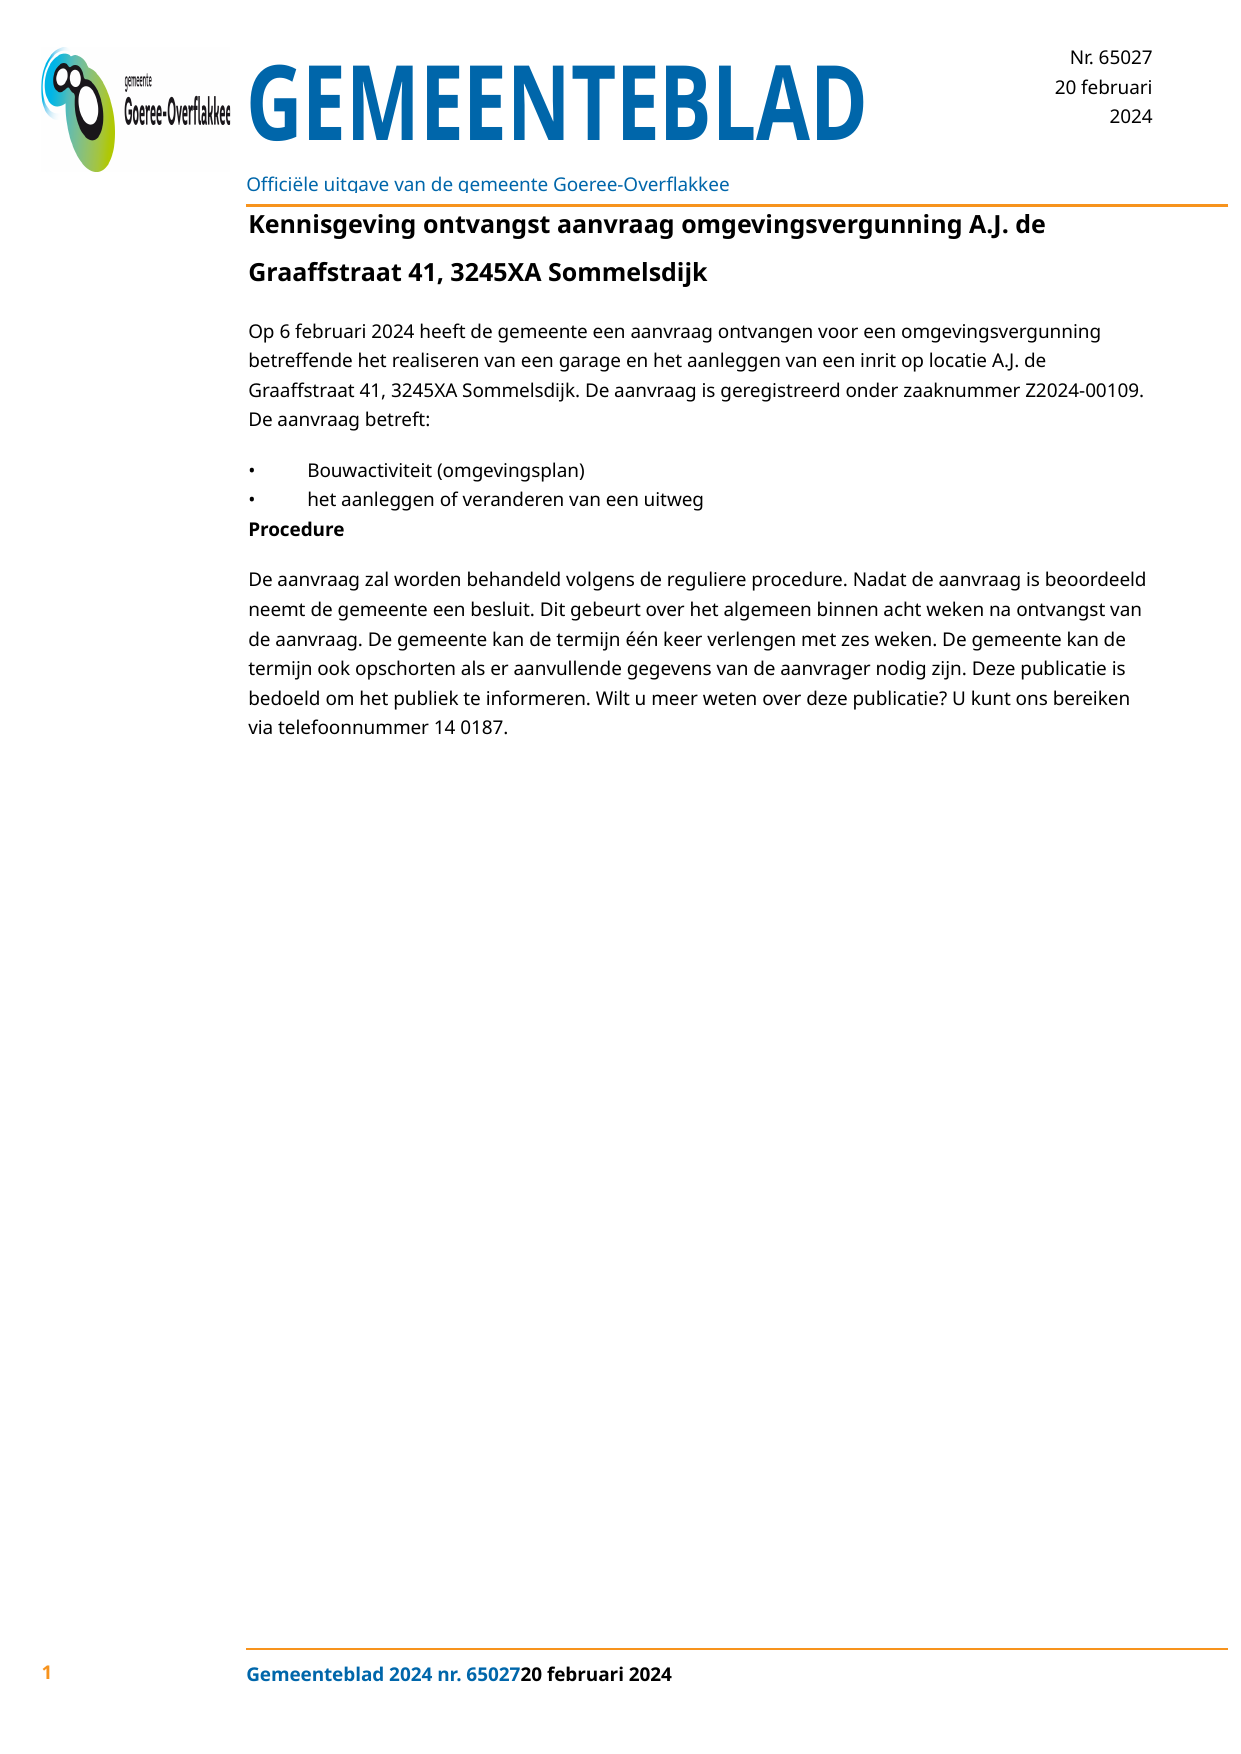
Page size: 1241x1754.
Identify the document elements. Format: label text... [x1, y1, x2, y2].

text Kennisgeving ontvangst aanvraag omgevingsvergunning A.J. de Graaffstraat 41, 3245XA Sommelsdijk [248, 207, 1152, 288]
list het aanleggen of veranderen van een uitweg [248, 487, 1152, 512]
text De aanvraag zal worden behandeld volgens de reguliere procedure. Nadat de aanvraag is beoordeeld neemt de gemeente een besluit. Dit gebeurt over het algemeen binnen acht weken na ontvangst van de aanvraag. De gemeente kan de termijn één keer verlengen met zes weken. De gemeente kan de termijn ook opschorten als er aanvullende gegevens van de aanvrager nodig zijn. Deze publicatie is bedoeld om het publiek te informeren. Wilt u meer weten over deze publicatie? U kunt ons bereiken via telefoonnummer 14 0187. [248, 567, 1152, 740]
list Bouwactiviteit (omgevingsplan) [248, 457, 1152, 483]
text Op 6 februari 2024 heeft de gemeente een aanvraag ontvangen voor een omgevingsvergunning betreffende het realiseren van een garage en het aanleggen van een inrit op locatie A.J. de Graaffstraat 41, 3245XA Sommelsdijk. De aanvraag is geregistreerd onder zaaknummer Z2024-00109. De aanvraag betreft: [248, 318, 1152, 432]
text Procedure [248, 516, 1152, 542]
picture [41, 47, 231, 172]
